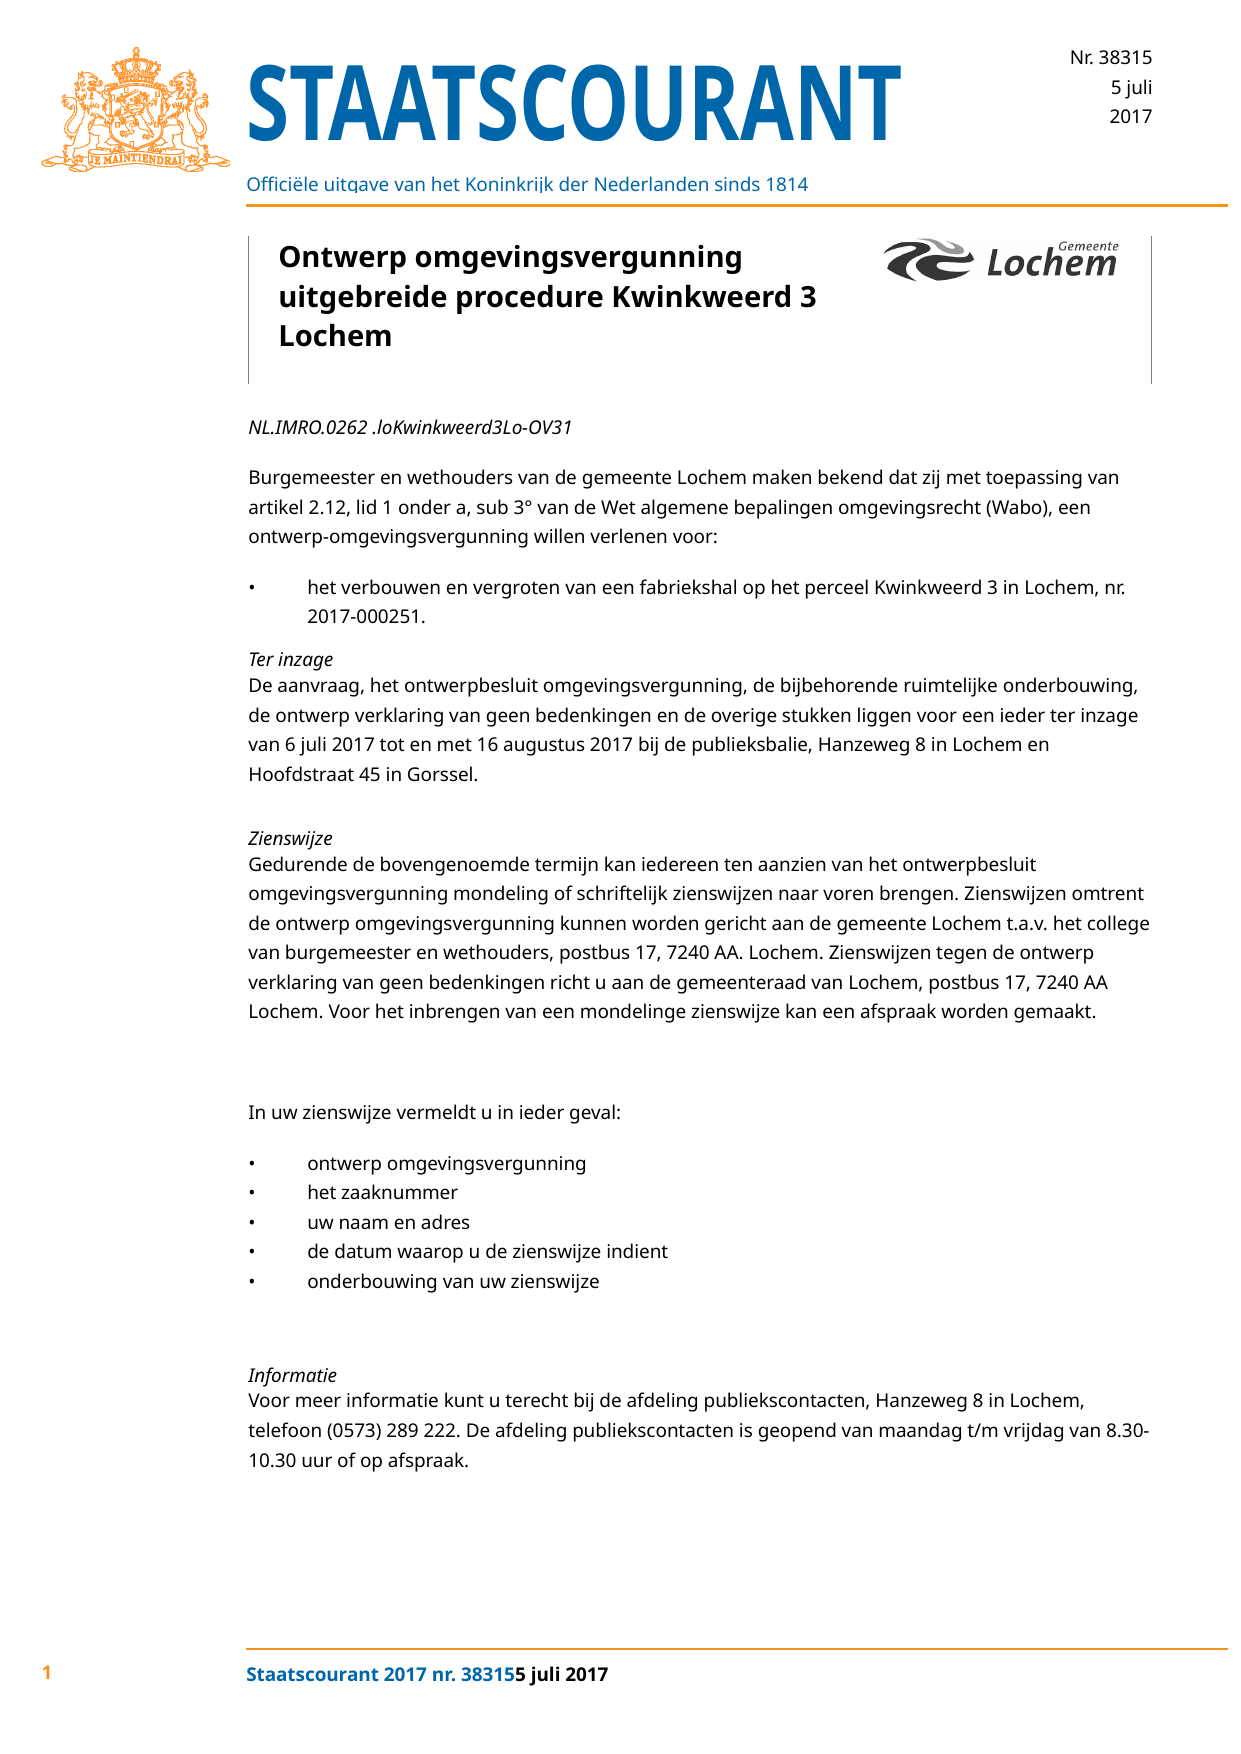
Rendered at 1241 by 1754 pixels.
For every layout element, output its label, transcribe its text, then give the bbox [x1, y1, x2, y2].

text Voor meer informatie kunt u terecht bij de afdeling publiekscontacten, Hanzeweg 8 in Lochem, telefoon (0573) 289 222. De afdeling publiekscontacten is geopend van maandag t/m vrijdag van 8.30-10.30 uur of op afspraak. [248, 1388, 1152, 1472]
text NL.IMRO.0262 .loKwinkweerd3Lo-OV31 [248, 414, 1152, 440]
list uw naam en adres [248, 1209, 1152, 1235]
table_header Ontwerp omgevingsvergunning uitgebreide procedure Kwinkweerd 3 Lochem [249, 236, 850, 384]
picture [882, 236, 1119, 283]
table_header [850, 236, 1151, 384]
text Informatie [248, 1362, 1152, 1388]
list onderbouwing van uw zienswijze [248, 1268, 1152, 1294]
list de datum waarop u de zienswijze indient [248, 1239, 1152, 1264]
list het verbouwen en vergroten van een fabriekshal op het perceel Kwinkweerd 3 in Lochem, nr. 2017-000251. [248, 574, 1152, 629]
text De aanvraag, het ontwerpbesluit omgevingsvergunning, de bijbehorende ruimtelijke onderbouwing, de ontwerp verklaring van geen bedenkingen en de overige stukken liggen voor een ieder ter inzage van 6 juli 2017 tot en met 16 augustus 2017 bij de publieksbalie, Hanzeweg 8 in Lochem en Hoofdstraat 45 in Gorssel. [248, 672, 1152, 787]
list ontwerp omgevingsvergunning [248, 1150, 1152, 1176]
list het zaaknummer [248, 1179, 1152, 1205]
text In uw zienswijze vermeldt u in ieder geval: [248, 1099, 1152, 1125]
text Burgemeester en wethouders van de gemeente Lochem maken bekend dat zij met toepassing van artikel 2.12, lid 1 onder a, sub 3° van de Wet algemene bepalingen omgevingsrecht (Wabo), een ontwerp-omgevingsvergunning willen verlenen voor: [248, 464, 1152, 549]
text Gedurende de bovengenoemde termijn kan iedereen ten aanzien van het ontwerpbesluit omgevingsvergunning mondeling of schriftelijk zienswijzen naar voren brengen. Zienswijzen omtrent de ontwerp omgevingsvergunning kunnen worden gericht aan de gemeente Lochem t.a.v. het college van burgemeester en wethouders, postbus 17, 7240 AA. Lochem. Zienswijzen tegen de ontwerp verklaring van geen bedenkingen richt u aan de gemeenteraad van Lochem, postbus 17, 7240 AA Lochem. Voor het inbrengen van een mondelinge zienswijze kan een afspraak worden gemaakt. [248, 851, 1152, 1024]
text Zienswijze [248, 825, 1152, 851]
picture [41, 47, 231, 172]
text Ter inzage [248, 647, 1152, 672]
